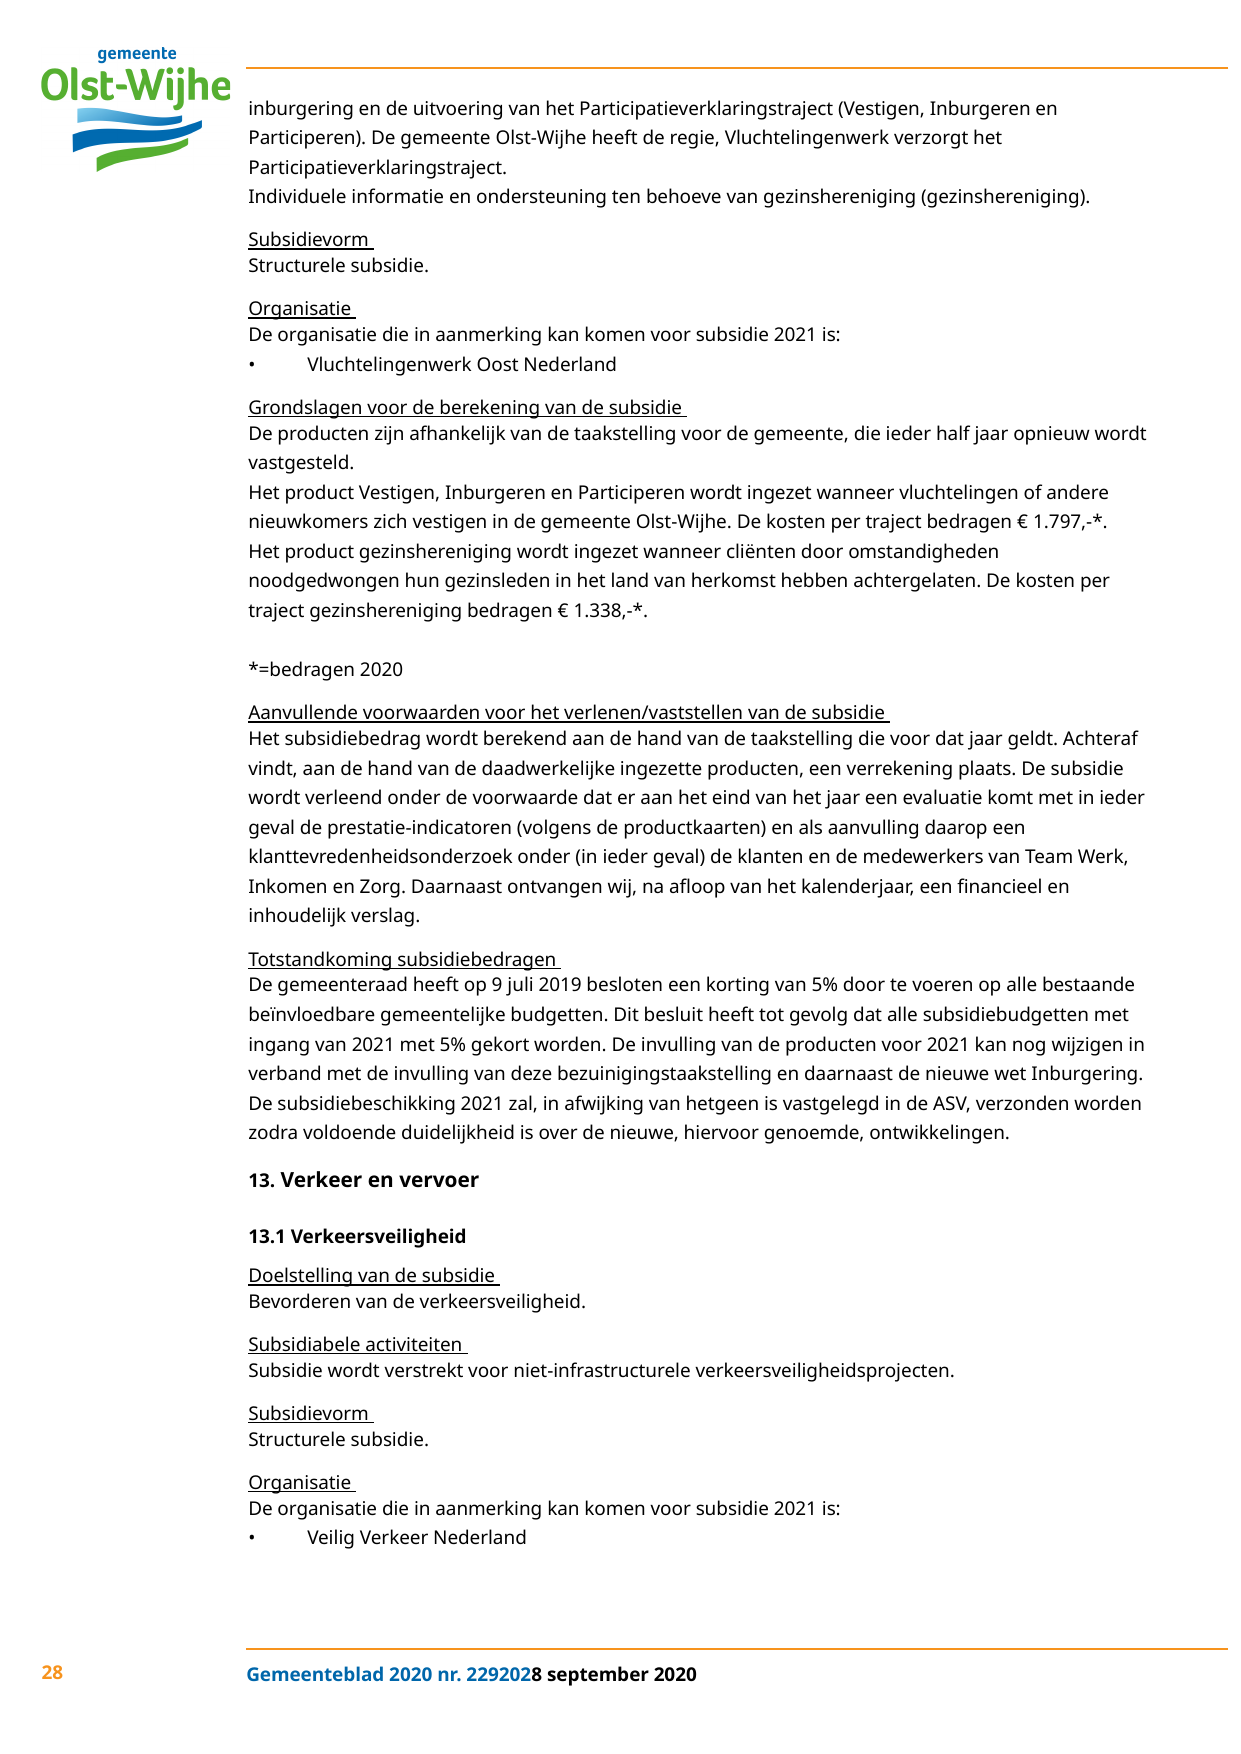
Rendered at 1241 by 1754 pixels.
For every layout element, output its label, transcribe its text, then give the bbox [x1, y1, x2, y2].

text inburgering en de uitvoering van het Participatieverklaringstraject (Vestigen, Inburgeren en Participeren). De gemeente Olst-Wijhe heeft de regie, Vluchtelingenwerk verzorgt het Participatieverklaringstraject. [248, 95, 1152, 180]
text Totstandkoming subsidiebedragen [248, 946, 1152, 972]
list Vluchtelingenwerk Oost Nederland [248, 351, 1152, 377]
text Structurele subsidie. [248, 1426, 1152, 1452]
text Subsidievorm [248, 227, 1152, 252]
text Het product Vestigen, Inburgeren en Participeren wordt ingezet wanneer vluchtelingen of andere nieuwkomers zich vestigen in de gemeente Olst-Wijhe. De kosten per traject bedragen € 1.797,-*. [248, 479, 1152, 534]
text De gemeenteraad heeft op 9 juli 2019 besloten een korting van 5% door te voeren op alle bestaande beïnvloedbare gemeentelijke budgetten. Dit besluit heeft tot gevolg dat alle subsidiebudgetten met ingang van 2021 met 5% gekort worden. De invulling van de producten voor 2021 kan nog wijzigen in verband met de invulling van deze bezuinigingstaakstelling en daarnaast de nieuwe wet Inburgering. [248, 972, 1152, 1086]
text Subsidie wordt verstrekt voor niet-infrastructurele verkeersveiligheidsprojecten. [248, 1357, 1152, 1383]
text Organisatie [248, 296, 1152, 321]
list Veilig Verkeer Nederland [248, 1524, 1152, 1550]
text Individuele informatie en ondersteuning ten behoeve van gezinshereniging (gezinshereniging). [248, 183, 1152, 209]
text 13.1 Verkeersveiligheid [248, 1223, 1152, 1249]
text Doelstelling van de subsidie [248, 1262, 1152, 1288]
text Grondslagen voor de berekening van de subsidie [248, 394, 1152, 420]
text 13. Verkeer en vervoer [248, 1165, 1152, 1193]
picture [41, 47, 231, 172]
text Subsidiabele activiteiten [248, 1331, 1152, 1357]
text Structurele subsidie. [248, 252, 1152, 278]
text Bevorderen van de verkeersveiligheid. [248, 1288, 1152, 1314]
text *=bedragen 2020 [248, 656, 1152, 682]
text Subsidievorm [248, 1400, 1152, 1426]
text Organisatie [248, 1469, 1152, 1495]
text De organisatie die in aanmerking kan komen voor subsidie 2021 is: [248, 321, 1152, 347]
text De organisatie die in aanmerking kan komen voor subsidie 2021 is: [248, 1495, 1152, 1520]
text De subsidiebeschikking 2021 zal, in afwijking van hetgeen is vastgelegd in de ASV, verzonden worden zodra voldoende duidelijkheid is over de nieuwe, hiervoor genoemde, ontwikkelingen. [248, 1090, 1152, 1145]
text Aanvullende voorwaarden voor het verlenen/vaststellen van de subsidie [248, 699, 1152, 725]
text De producten zijn afhankelijk van de taakstelling voor de gemeente, die ieder half jaar opnieuw wordt vastgesteld. [248, 420, 1152, 475]
text Het subsidiebedrag wordt berekend aan de hand van de taakstelling die voor dat jaar geldt. Achteraf vindt, aan de hand van de daadwerkelijke ingezette producten, een verrekening plaats. De subsidie wordt verleend onder de voorwaarde dat er aan het eind van het jaar een evaluatie komt met in ieder geval de prestatie-indicatoren (volgens de productkaarten) en als aanvulling daarop een klanttevredenheidsonderzoek onder (in ieder geval) de klanten en de medewerkers van Team Werk, Inkomen en Zorg. Daarnaast ontvangen wij, na afloop van het kalenderjaar, een financieel en inhoudelijk verslag. [248, 725, 1152, 928]
text Het product gezinshereniging wordt ingezet wanneer cliënten door omstandigheden noodgedwongen hun gezinsleden in het land van herkomst hebben achtergelaten. De kosten per traject gezinshereniging bedragen € 1.338,-*. [248, 538, 1152, 623]
